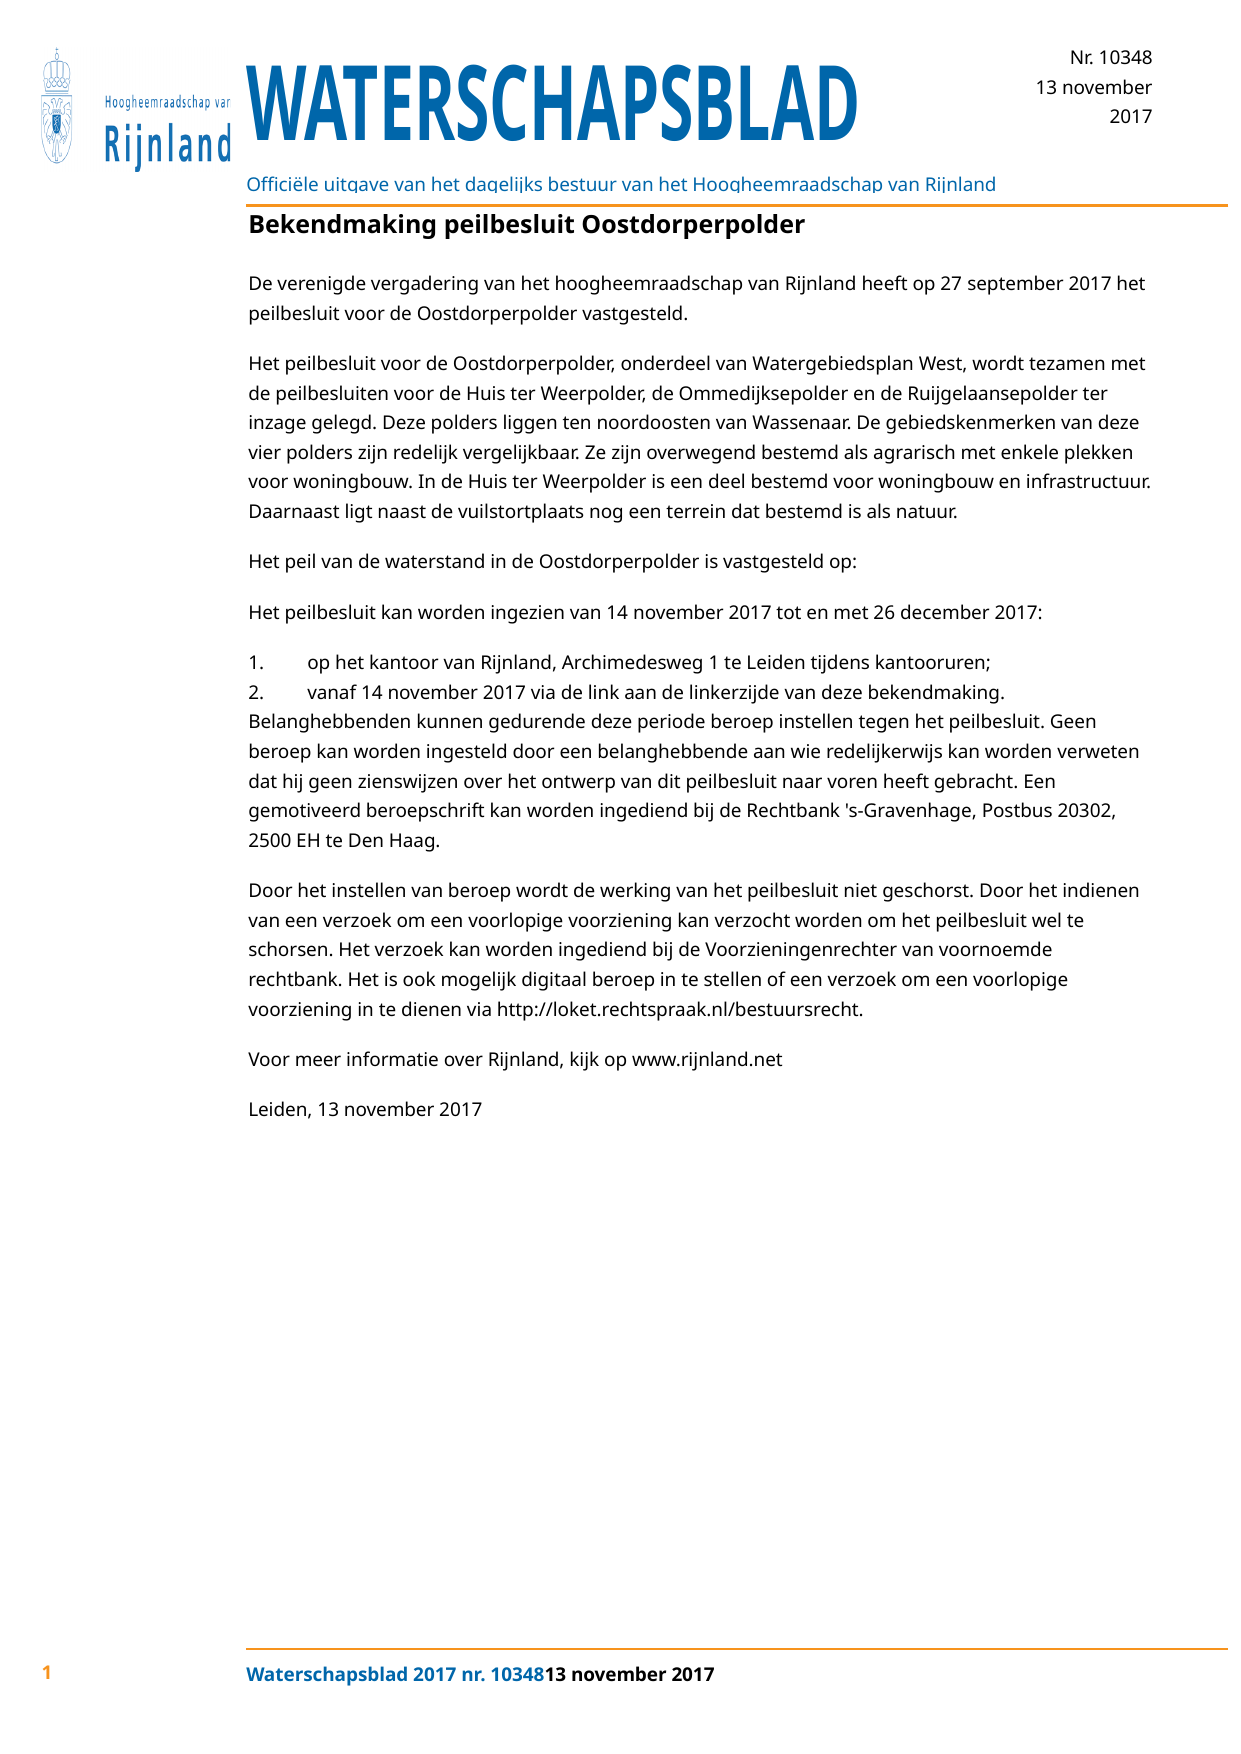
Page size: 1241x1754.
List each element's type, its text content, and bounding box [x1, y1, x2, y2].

list op het kantoor van Rijnland, Archimedesweg 1 te Leiden tijdens kantooruren; [248, 649, 1152, 675]
text Het peilbesluit kan worden ingezien van 14 november 2017 tot en met 26 december 2017: [248, 599, 1152, 625]
text Leiden, 13 november 2017 [248, 1097, 1152, 1122]
text Het peilbesluit voor de Oostdorperpolder, onderdeel van Watergebiedsplan West, wordt tezamen met de peilbesluiten voor de Huis ter Weerpolder, de Ommedijksepolder en de Ruijgelaansepolder ter inzage gelegd. Deze polders liggen ten noordoosten van Wassenaar. De gebiedskenmerken van deze vier polders zijn redelijk vergelijkbaar. Ze zijn overwegend bestemd als agrarisch met enkele plekken voor woningbouw. In de Huis ter Weerpolder is een deel bestemd voor woningbouw en infrastructuur. Daarnaast ligt naast de vuilstortplaats nog een terrein dat bestemd is als natuur. [248, 350, 1152, 524]
list vanaf 14 november 2017 via de link aan de linkerzijde van deze bekendmaking. [248, 679, 1152, 705]
text Het peil van de waterstand in de Oostdorperpolder is vastgesteld op: [248, 549, 1152, 574]
text Door het instellen van beroep wordt de werking van het peilbesluit niet geschorst. Door het indienen van een verzoek om een voorlopige voorziening kan verzocht worden om het peilbesluit wel te schorsen. Het verzoek kan worden ingediend bij de Voorzieningenrechter van voornoemde rechtbank. Het is ook mogelijk digitaal beroep in te stellen of een verzoek om een voorlopige voorziening in te dienen via http://loket.rechtspraak.nl/bestuursrecht. [248, 877, 1152, 1021]
text De verenigde vergadering van het hoogheemraadschap van Rijnland heeft op 27 september 2017 het peilbesluit voor de Oostdorperpolder vastgesteld. [248, 270, 1152, 326]
text Bekendmaking peilbesluit Oostdorperpolder [248, 207, 1152, 241]
text Belanghebbenden kunnen gedurende deze periode beroep instellen tegen het peilbesluit. Geen beroep kan worden ingesteld door een belanghebbende aan wie redelijkerwijs kan worden verweten dat hij geen zienswijzen over het ontwerp van dit peilbesluit naar voren heeft gebracht. Een gemotiveerd beroepschrift kan worden ingediend bij de Rechtbank 's-Gravenhage, Postbus 20302, 2500 EH te Den Haag. [248, 709, 1152, 853]
text Voor meer informatie over Rijnland, kijk op www.rijnland.net [248, 1046, 1152, 1072]
picture [41, 47, 231, 172]
